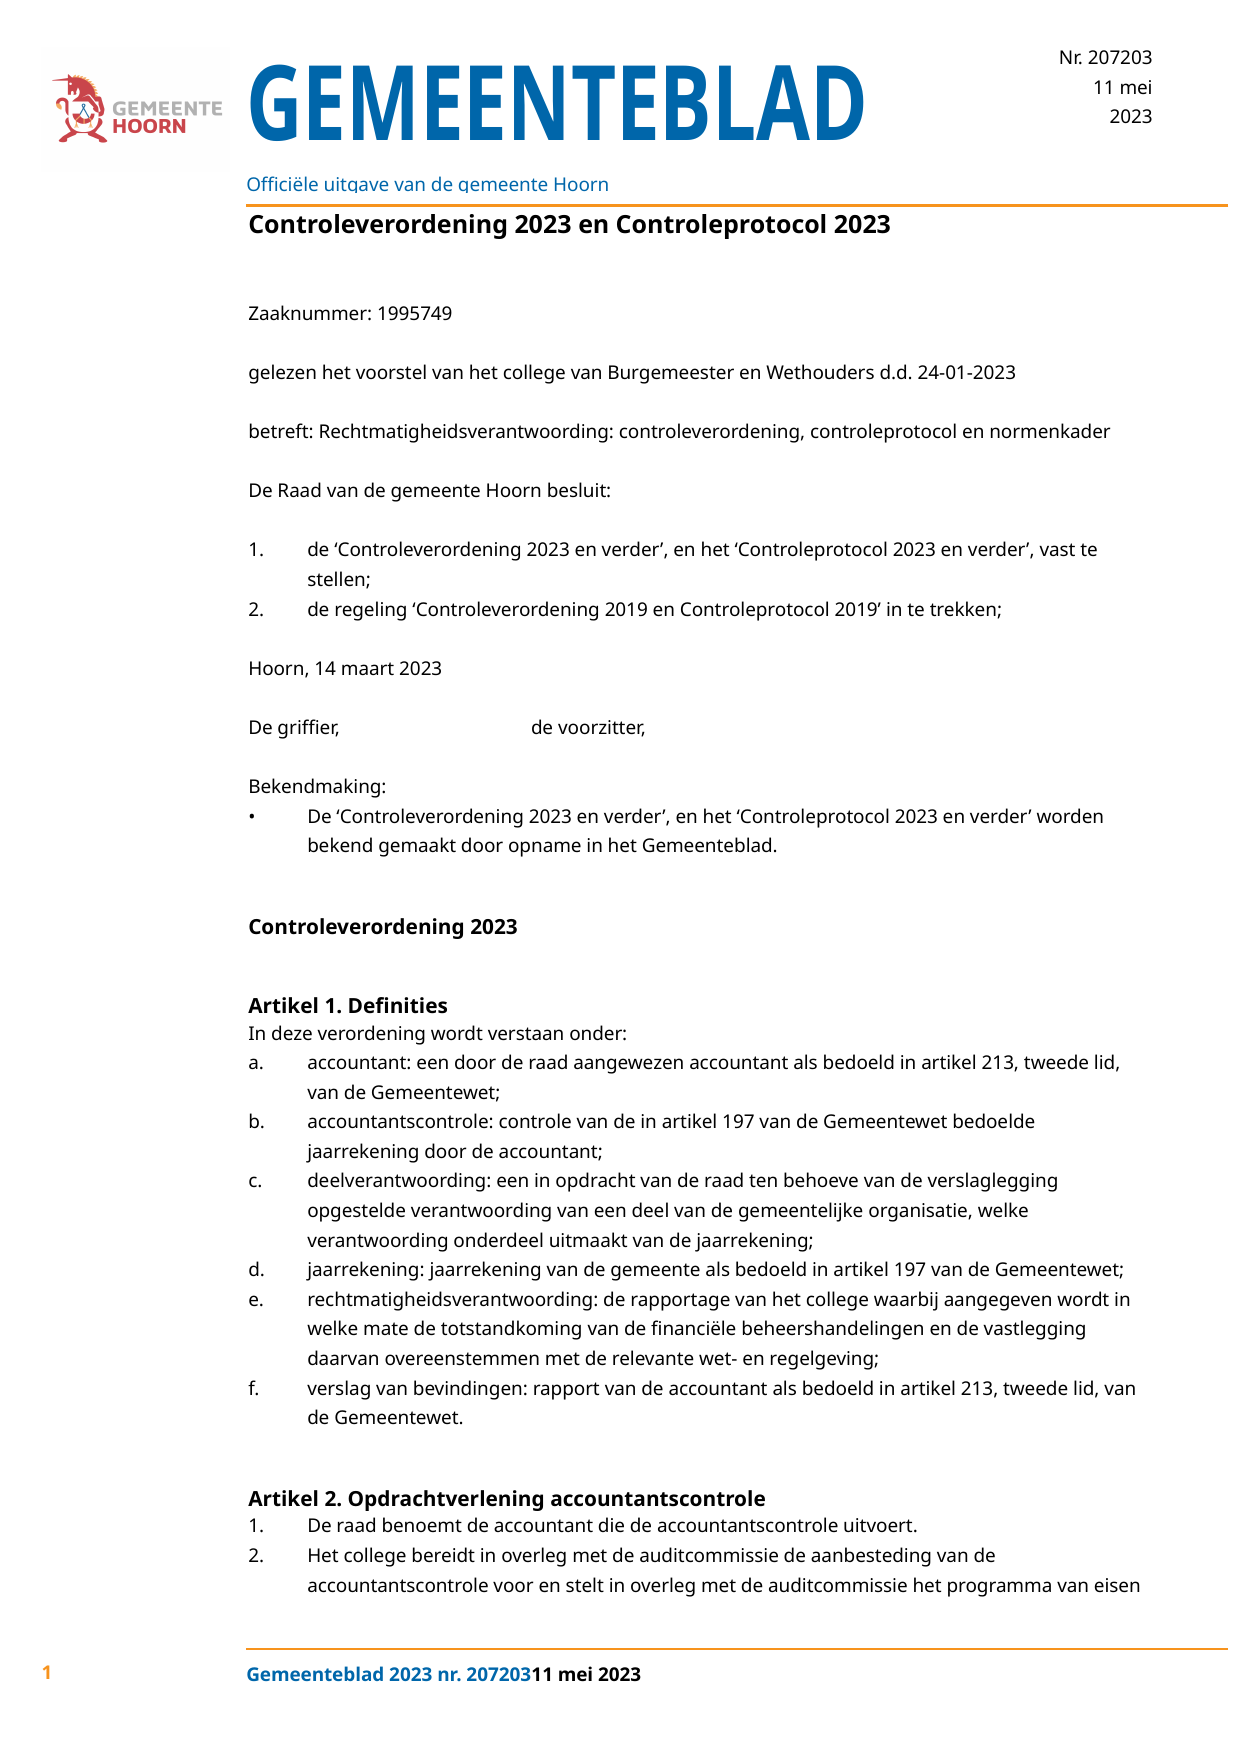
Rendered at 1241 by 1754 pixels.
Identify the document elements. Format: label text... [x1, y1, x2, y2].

list accountant: een door de raad aangewezen accountant als bedoeld in artikel 213, tweede lid, van de Gemeentewet; [248, 1049, 1152, 1104]
list accountantscontrole: controle van de in artikel 197 van de Gemeentewet bedoelde jaarrekening door de accountant; [248, 1108, 1152, 1164]
list rechtmatigheidsverantwoording: de rapportage van het college waarbij aangegeven wordt in welke mate de totstandkoming van de financiële beheershandelingen en de vastlegging daarvan overeenstemmen met de relevante wet- en regelgeving; [248, 1286, 1152, 1371]
list De raad benoemt de accountant die de accountantscontrole uitvoert. [248, 1513, 1152, 1538]
text Controleverordening 2023 en Controleprotocol 2023 [248, 207, 1152, 241]
list De ‘Controleverordening 2023 en verder’, en het ‘Controleprotocol 2023 en verder’ worden bekend gemaakt door opname in het Gemeenteblad. [248, 803, 1152, 858]
text Artikel 1. Definities [248, 991, 1152, 1020]
list de ‘Controleverordening 2023 en verder’, en het ‘Controleprotocol 2023 en verder’, vast te stellen; [248, 537, 1152, 592]
text De Raad van de gemeente Hoorn besluit: [248, 477, 1152, 503]
text De griffier, de voorzitter, [248, 714, 1152, 740]
list Het college bereidt in overleg met de auditcommissie de aanbesteding van de accountantscontrole voor en stelt in overleg met de auditcommissie het programma van eisen [248, 1542, 1152, 1598]
list verslag van bevindingen: rapport van de accountant als bedoeld in artikel 213, tweede lid, van de Gemeentewet. [248, 1375, 1152, 1430]
list deelverantwoording: een in opdracht van de raad ten behoeve van de verslaglegging opgestelde verantwoording van een deel van de gemeentelijke organisatie, welke verantwoording onderdeel uitmaakt van de jaarrekening; [248, 1168, 1152, 1252]
list de regeling ‘Controleverordening 2019 en Controleprotocol 2019’ in te trekken; [248, 596, 1152, 621]
text Artikel 2. Opdrachtverlening accountantscontrole [248, 1484, 1152, 1513]
list jaarrekening: jaarrekening van de gemeente als bedoeld in artikel 197 van de Gemeentewet; [248, 1256, 1152, 1282]
picture [41, 47, 231, 172]
text Bekendmaking: [248, 773, 1152, 799]
text In deze verordening wordt verstaan onder: [248, 1020, 1152, 1045]
text Controleverordening 2023 [248, 912, 1152, 941]
text gelezen het voorstel van het college van Burgemeester en Wethouders d.d. 24-01-2023 [248, 359, 1152, 385]
text Zaaknummer: 1995749 [248, 300, 1152, 326]
text Hoorn, 14 maart 2023 [248, 655, 1152, 681]
text betreft: Rechtmatigheidsverantwoording: controleverordening, controleprotocol en normenkader [248, 418, 1152, 444]
